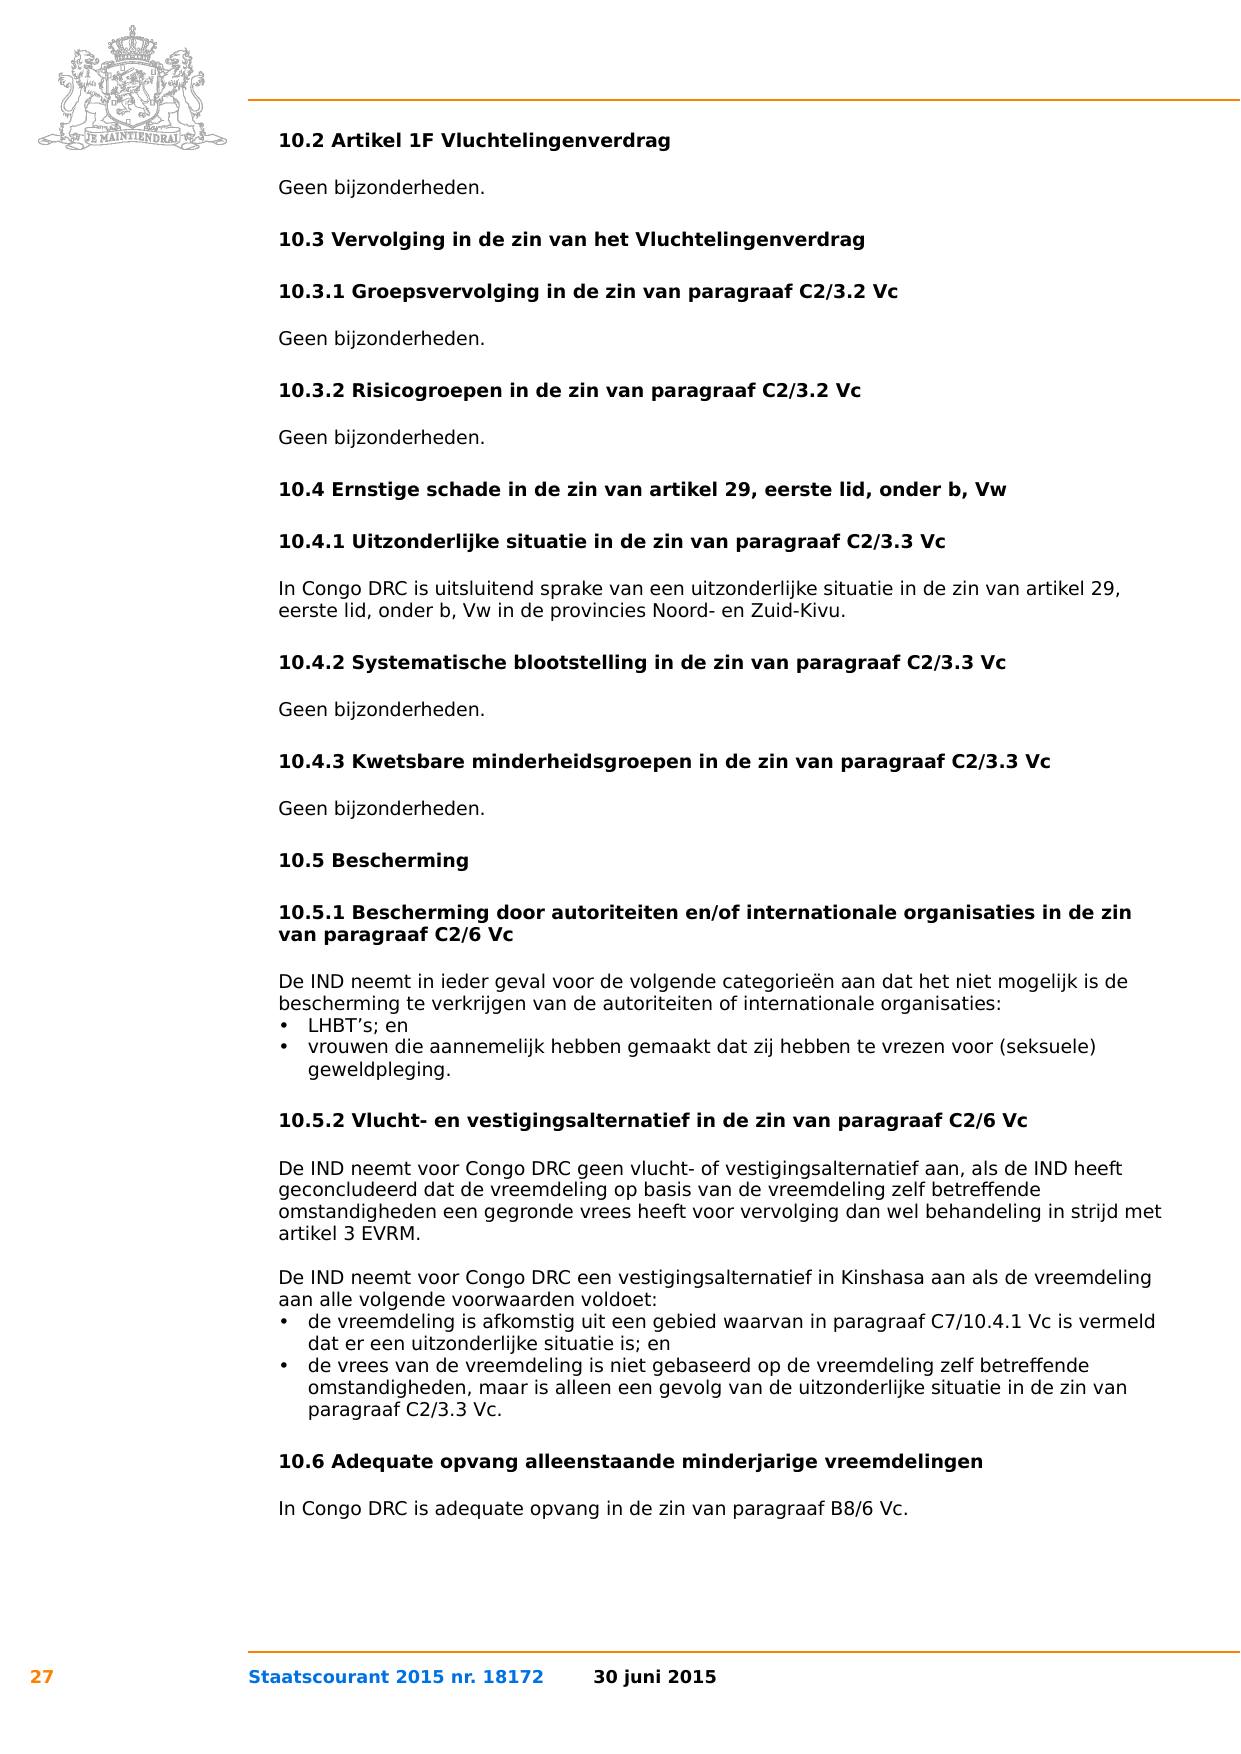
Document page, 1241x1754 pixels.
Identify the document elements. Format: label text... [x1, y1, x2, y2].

text De IND neemt in ieder geval voor de volgende categorieën aan dat het niet mogelijk is de bescherming te verkrijgen van de autoriteiten of internationale organisaties: [278, 971, 1163, 1014]
text Geen bijzonderheden. [278, 177, 1163, 199]
text In Congo DRC is adequate opvang in de zin van paragraaf B8/6 Vc. [278, 1498, 1163, 1520]
subtitle 10.5 Bescherming [278, 849, 1163, 872]
text Geen bijzonderheden. [278, 328, 1163, 350]
picture [38, 25, 227, 150]
text • LHBT’s; en [278, 1014, 1163, 1036]
subtitle 10.5.2 Vlucht- en vestigingsalternatief in de zin van paragraaf C2/6 Vc [278, 1110, 1163, 1132]
subtitle 10.4.2 Systematische blootstelling in de zin van paragraaf C2/3.3 Vc [278, 652, 1163, 674]
subtitle 10.6 Adequate opvang alleenstaande minderjarige vreemdelingen [278, 1451, 1163, 1473]
subtitle 10.5.1 Bescherming door autoriteiten en/of internationale organisaties in de zin van paragraaf C2/6 Vc [278, 902, 1163, 946]
subtitle 10.4.3 Kwetsbare minderheidsgroepen in de zin van paragraaf C2/3.3 Vc [278, 751, 1163, 773]
text De IND neemt voor Congo DRC geen vlucht- of vestigingsalternatief aan, als de IND heeft geconcludeerd dat de vreemdeling op basis van de vreemdeling zelf betreffende omstandigheden een gegronde vrees heeft voor vervolging dan wel behandeling in strijd met artikel 3 EVRM. [278, 1157, 1163, 1245]
subtitle 10.3.2 Risicogroepen in de zin van paragraaf C2/3.2 Vc [278, 380, 1163, 402]
text Geen bijzonderheden. [278, 699, 1163, 721]
text De IND neemt voor Congo DRC een vestigingsalternatief in Kinshasa aan als de vreemdeling aan alle volgende voorwaarden voldoet: [278, 1267, 1163, 1311]
subtitle 10.3 Vervolging in de zin van het Vluchtelingenverdrag [278, 229, 1163, 251]
subtitle 10.4.1 Uitzonderlijke situatie in de zin van paragraaf C2/3.3 Vc [278, 531, 1163, 553]
text Geen bijzonderheden. [278, 427, 1163, 449]
text • de vrees van de vreemdeling is niet gebaseerd op de vreemdeling zelf betreffende omstandigheden, maar is alleen een gevolg van de uitzonderlijke situatie in de zin van paragraaf C2/3.3 Vc. [278, 1355, 1163, 1421]
text Geen bijzonderheden. [278, 798, 1163, 819]
subtitle 10.3.1 Groepsvervolging in de zin van paragraaf C2/3.2 Vc [278, 281, 1163, 303]
text • de vreemdeling is afkomstig uit een gebied waarvan in paragraaf C7/10.4.1 Vc is vermeld dat er een uitzonderlijke situatie is; en [278, 1311, 1163, 1355]
subtitle 10.2 Artikel 1F Vluchtelingenverdrag [278, 130, 1163, 152]
text • vrouwen die aannemelijk hebben gemaakt dat zij hebben te vrezen voor (seksuele) geweldpleging. [278, 1036, 1163, 1080]
subtitle 10.4 Ernstige schade in de zin van artikel 29, eerste lid, onder b, Vw [278, 479, 1163, 501]
text In Congo DRC is uitsluitend sprake van een uitzonderlijke situatie in de zin van artikel 29, eerste lid, onder b, Vw in de provincies Noord- en Zuid-Kivu. [278, 578, 1163, 622]
